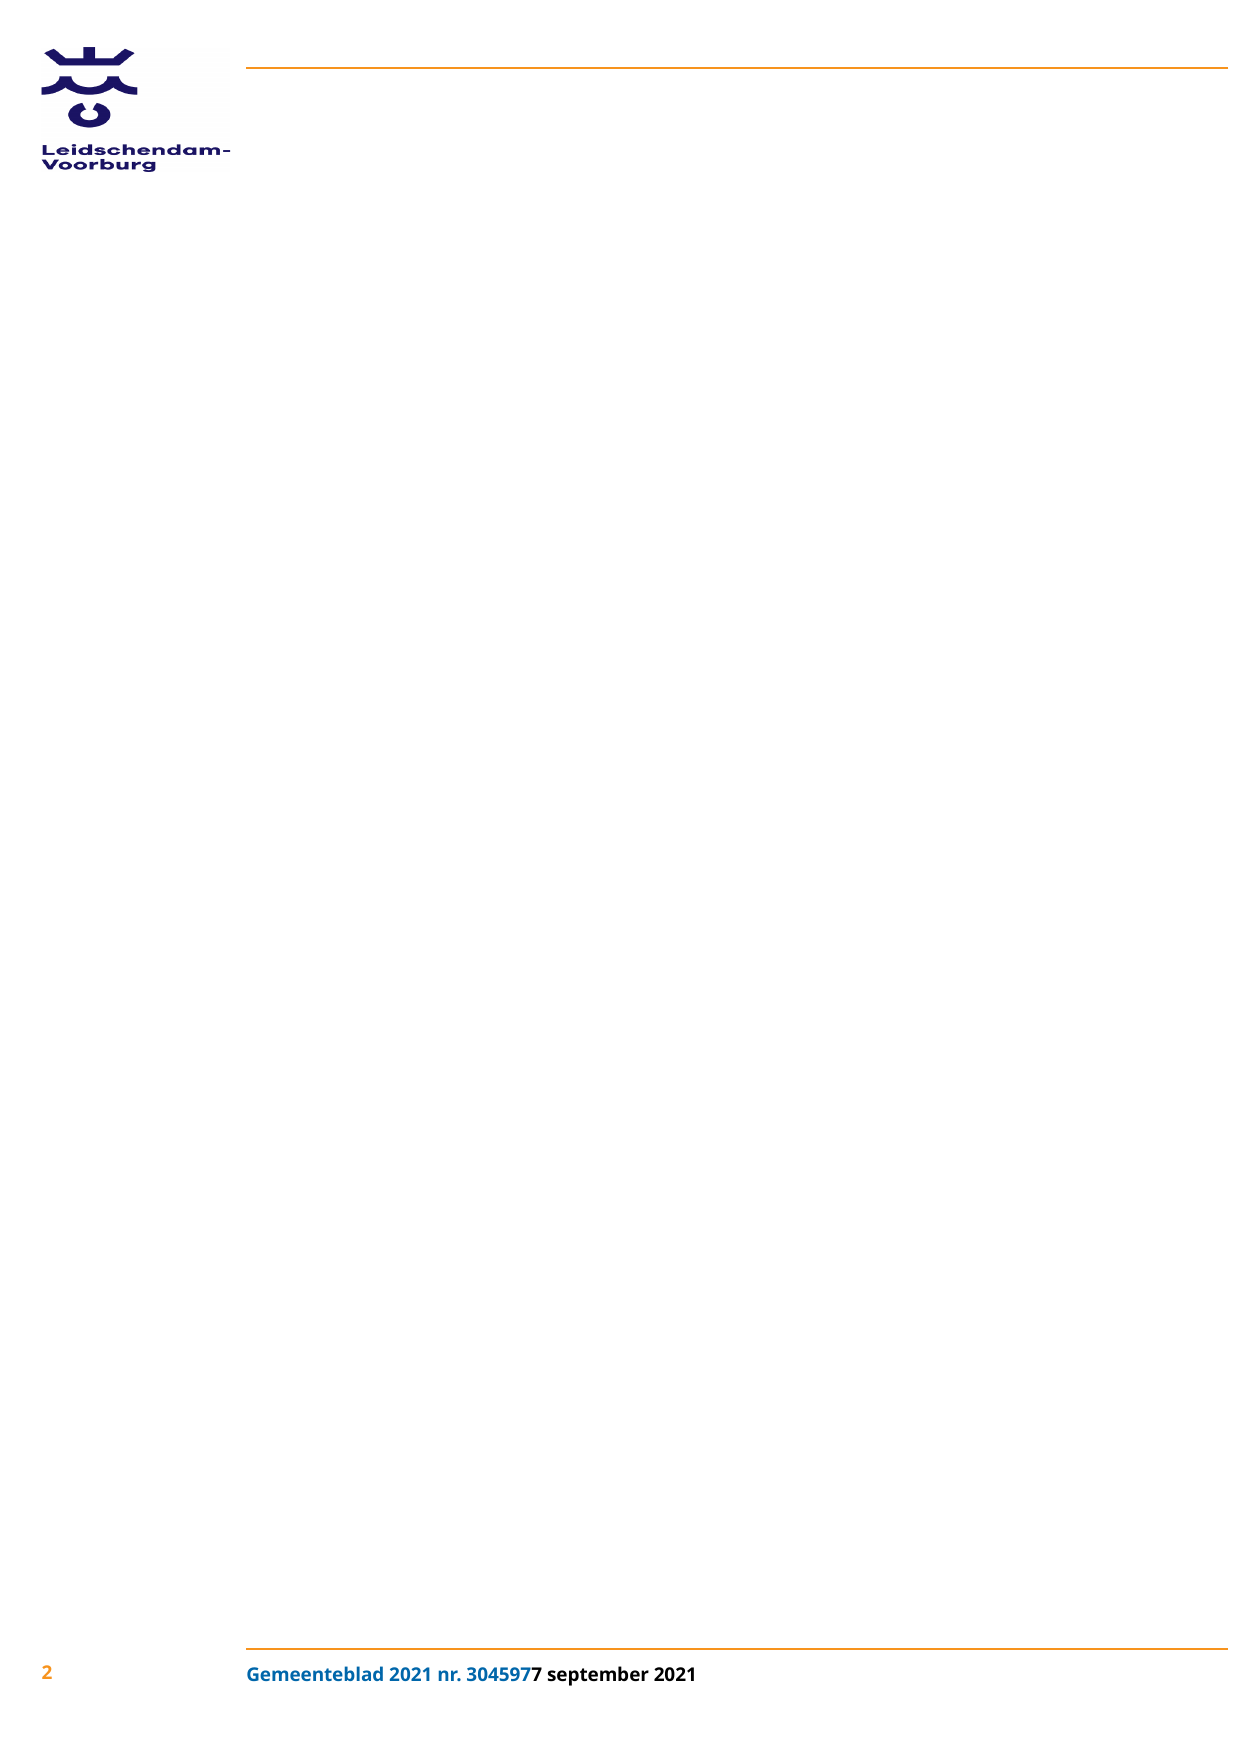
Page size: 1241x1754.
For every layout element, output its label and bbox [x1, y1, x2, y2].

picture [41, 47, 231, 172]
